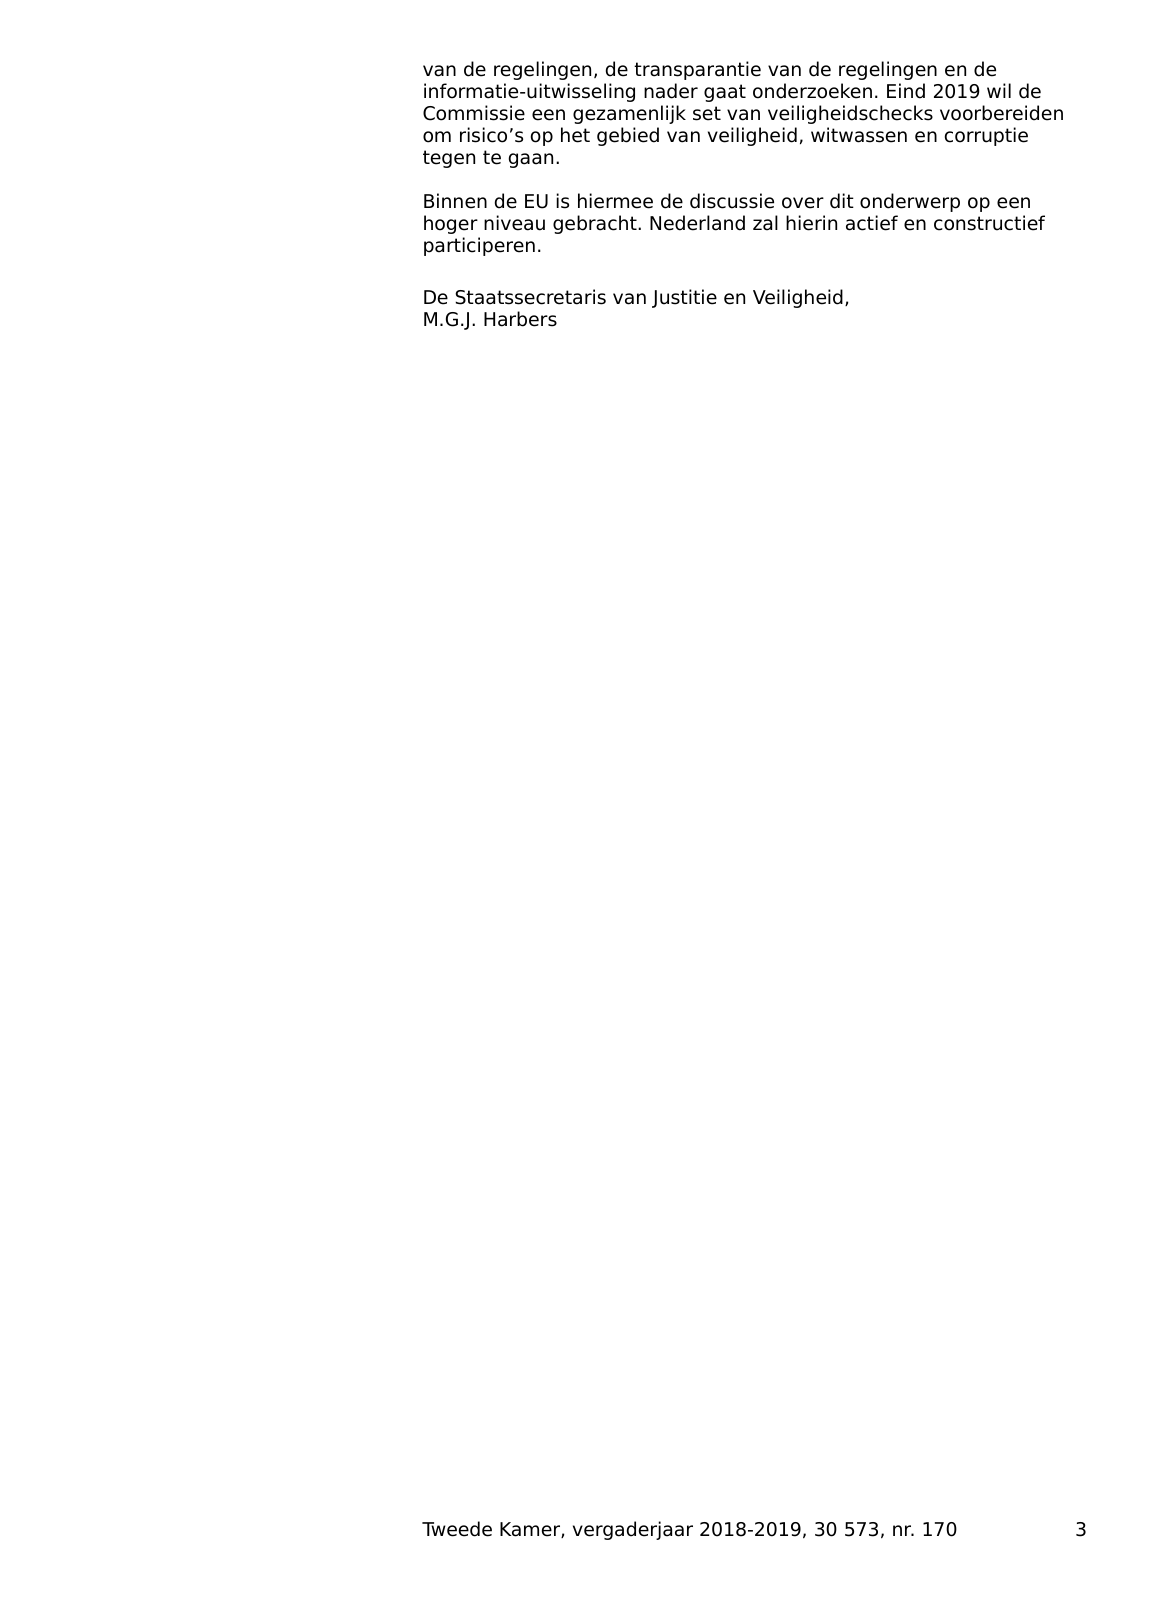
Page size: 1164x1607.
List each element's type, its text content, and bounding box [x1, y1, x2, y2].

text De Staatssecretaris van Justitie en Veiligheid, M.G.J. Harbers [422, 287, 1087, 331]
text Binnen de EU is hiermee de discussie over dit onderwerp op een hoger niveau gebracht. Nederland zal hierin actief en constructief participeren. [422, 191, 1087, 257]
text van de regelingen, de transparantie van de regelingen en de informatie-uitwisseling nader gaat onderzoeken. Eind 2019 wil de Commissie een gezamenlijk set van veiligheidschecks voorbereiden om risico’s op het gebied van veiligheid, witwassen en corruptie tegen te gaan. [422, 59, 1087, 169]
